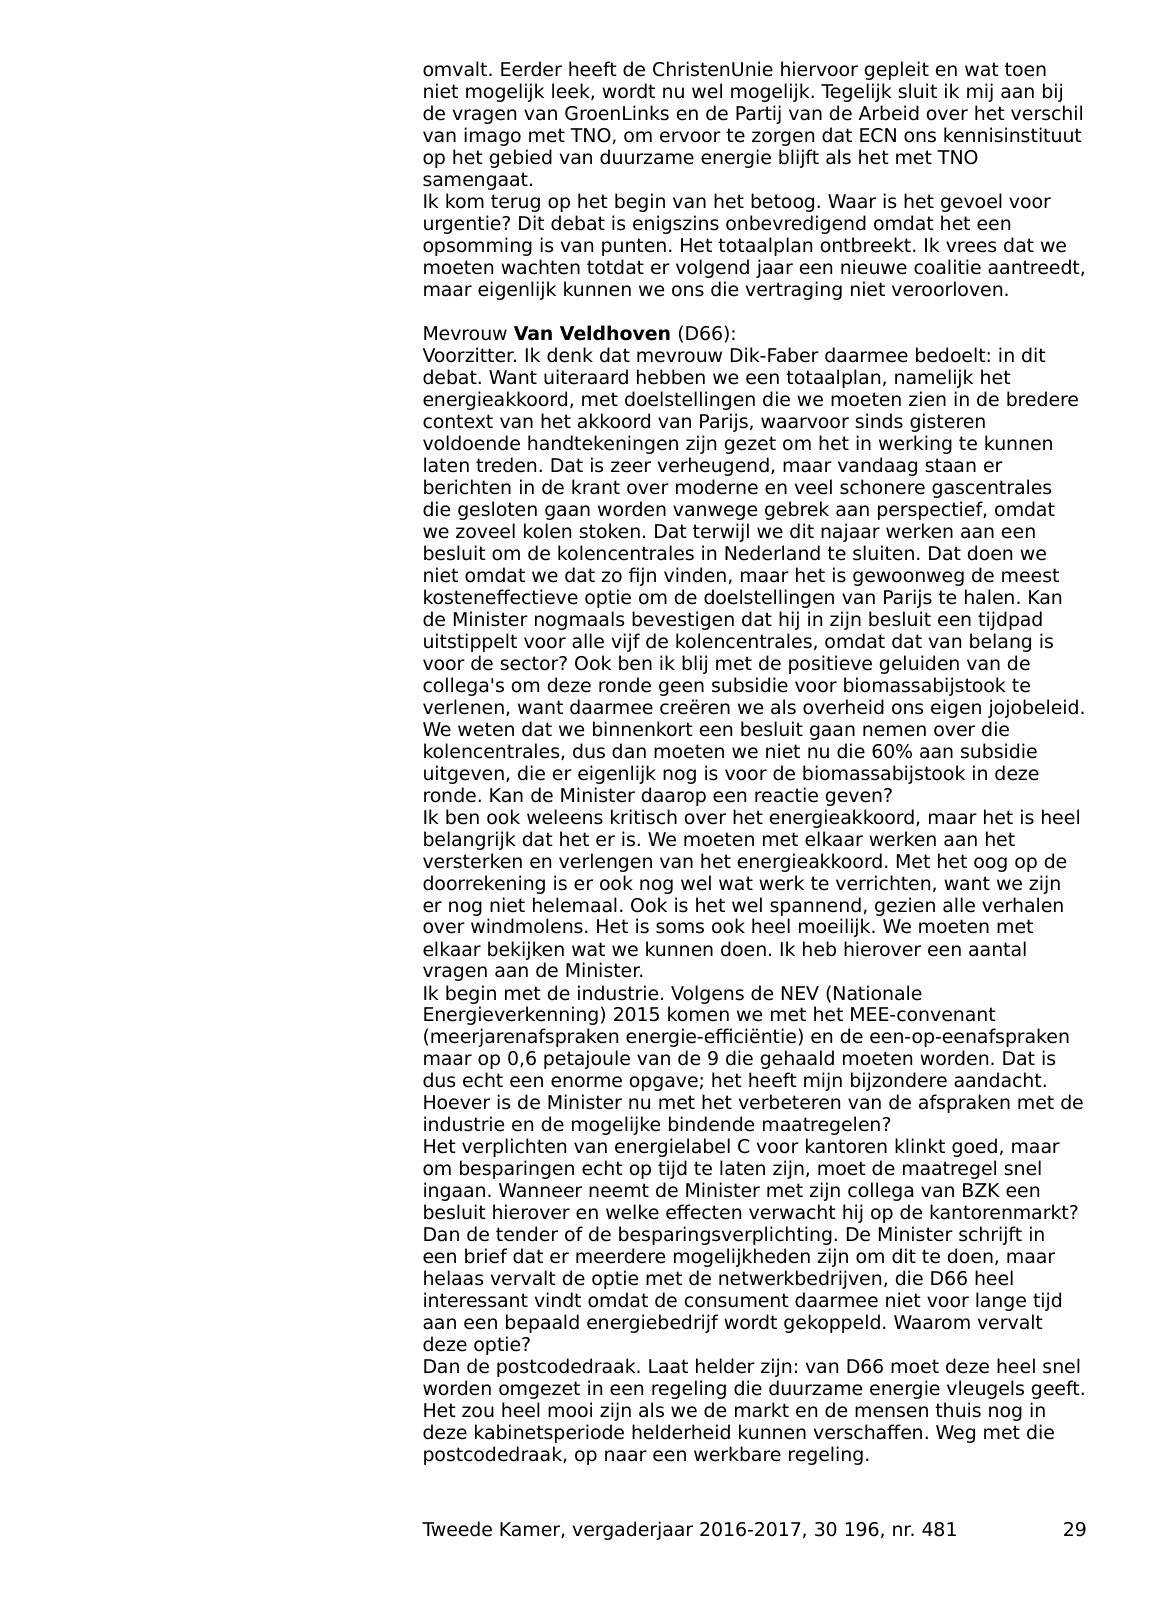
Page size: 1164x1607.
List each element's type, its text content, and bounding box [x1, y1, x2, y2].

text Mevrouw Van Veldhoven (D66): [422, 323, 1087, 345]
text Voorzitter. Ik denk dat mevrouw Dik-Faber daarmee bedoelt: in dit debat. Want uiteraard hebben we een totaalplan, namelijk het energieakkoord, met doelstellingen die we moeten zien in de bredere context van het akkoord van Parijs, waarvoor sinds gisteren voldoende handtekeningen zijn gezet om het in werking te kunnen laten treden. Dat is zeer verheugend, maar vandaag staan er berichten in de krant over moderne en veel schonere gascentrales die gesloten gaan worden vanwege gebrek aan perspectief, omdat we zoveel kolen stoken. Dat terwijl we dit najaar werken aan een besluit om de kolencentrales in Nederland te sluiten. Dat doen we niet omdat we dat zo fijn vinden, maar het is gewoonweg de meest kosteneffectieve optie om de doelstellingen van Parijs te halen. Kan de Minister nogmaals bevestigen dat hij in zijn besluit een tijdpad uitstippelt voor alle vijf de kolencentrales, omdat dat van belang is voor de sector? Ook ben ik blij met de positieve geluiden van de collega's om deze ronde geen subsidie voor biomassabijstook te verlenen, want daarmee creëren we als overheid ons eigen jojobeleid. We weten dat we binnenkort een besluit gaan nemen over die kolencentrales, dus dan moeten we niet nu die 60% aan subsidie uitgeven, die er eigenlijk nog is voor de biomassabijstook in deze ronde. Kan de Minister daarop een reactie geven? [422, 345, 1087, 807]
text Ik ben ook weleens kritisch over het energieakkoord, maar het is heel belangrijk dat het er is. We moeten met elkaar werken aan het versterken en verlengen van het energieakkoord. Met het oog op de doorrekening is er ook nog wel wat werk te verrichten, want we zijn er nog niet helemaal. Ook is het wel spannend, gezien alle verhalen over windmolens. Het is soms ook heel moeilijk. We moeten met elkaar bekijken wat we kunnen doen. Ik heb hierover een aantal vragen aan de Minister. [422, 807, 1087, 982]
text Ik kom terug op het begin van het betoog. Waar is het gevoel voor urgentie? Dit debat is enigszins onbevredigend omdat het een opsomming is van punten. Het totaalplan ontbreekt. Ik vrees dat we moeten wachten totdat er volgend jaar een nieuwe coalitie aantreedt, maar eigenlijk kunnen we ons die vertraging niet veroorloven. [422, 191, 1087, 301]
text Ik begin met de industrie. Volgens de NEV (Nationale Energieverkenning) 2015 komen we met het MEE-convenant (meerjarenafspraken energie-efficiëntie) en de een-op-eenafspraken maar op 0,6 petajoule van de 9 die gehaald moeten worden. Dat is dus echt een enorme opgave; het heeft mijn bijzondere aandacht. Hoever is de Minister nu met het verbeteren van de afspraken met de industrie en de mogelijke bindende maatregelen? [422, 982, 1087, 1136]
text Het verplichten van energielabel C voor kantoren klinkt goed, maar om besparingen echt op tijd te laten zijn, moet de maatregel snel ingaan. Wanneer neemt de Minister met zijn collega van BZK een besluit hierover en welke effecten verwacht hij op de kantorenmarkt? [422, 1136, 1087, 1224]
text Dan de tender of de besparingsverplichting. De Minister schrijft in een brief dat er meerdere mogelijkheden zijn om dit te doen, maar helaas vervalt de optie met de netwerkbedrijven, die D66 heel interessant vindt omdat de consument daarmee niet voor lange tijd aan een bepaald energiebedrijf wordt gekoppeld. Waarom vervalt deze optie? [422, 1224, 1087, 1356]
text omvalt. Eerder heeft de ChristenUnie hiervoor gepleit en wat toen niet mogelijk leek, wordt nu wel mogelijk. Tegelijk sluit ik mij aan bij de vragen van GroenLinks en de Partij van de Arbeid over het verschil van imago met TNO, om ervoor te zorgen dat ECN ons kennisinstituut op het gebied van duurzame energie blijft als het met TNO samengaat. [422, 59, 1087, 191]
text Dan de postcodedraak. Laat helder zijn: van D66 moet deze heel snel worden omgezet in een regeling die duurzame energie vleugels geeft. Het zou heel mooi zijn als we de markt en de mensen thuis nog in deze kabinetsperiode helderheid kunnen verschaffen. Weg met die postcodedraak, op naar een werkbare regeling. [422, 1356, 1087, 1466]
